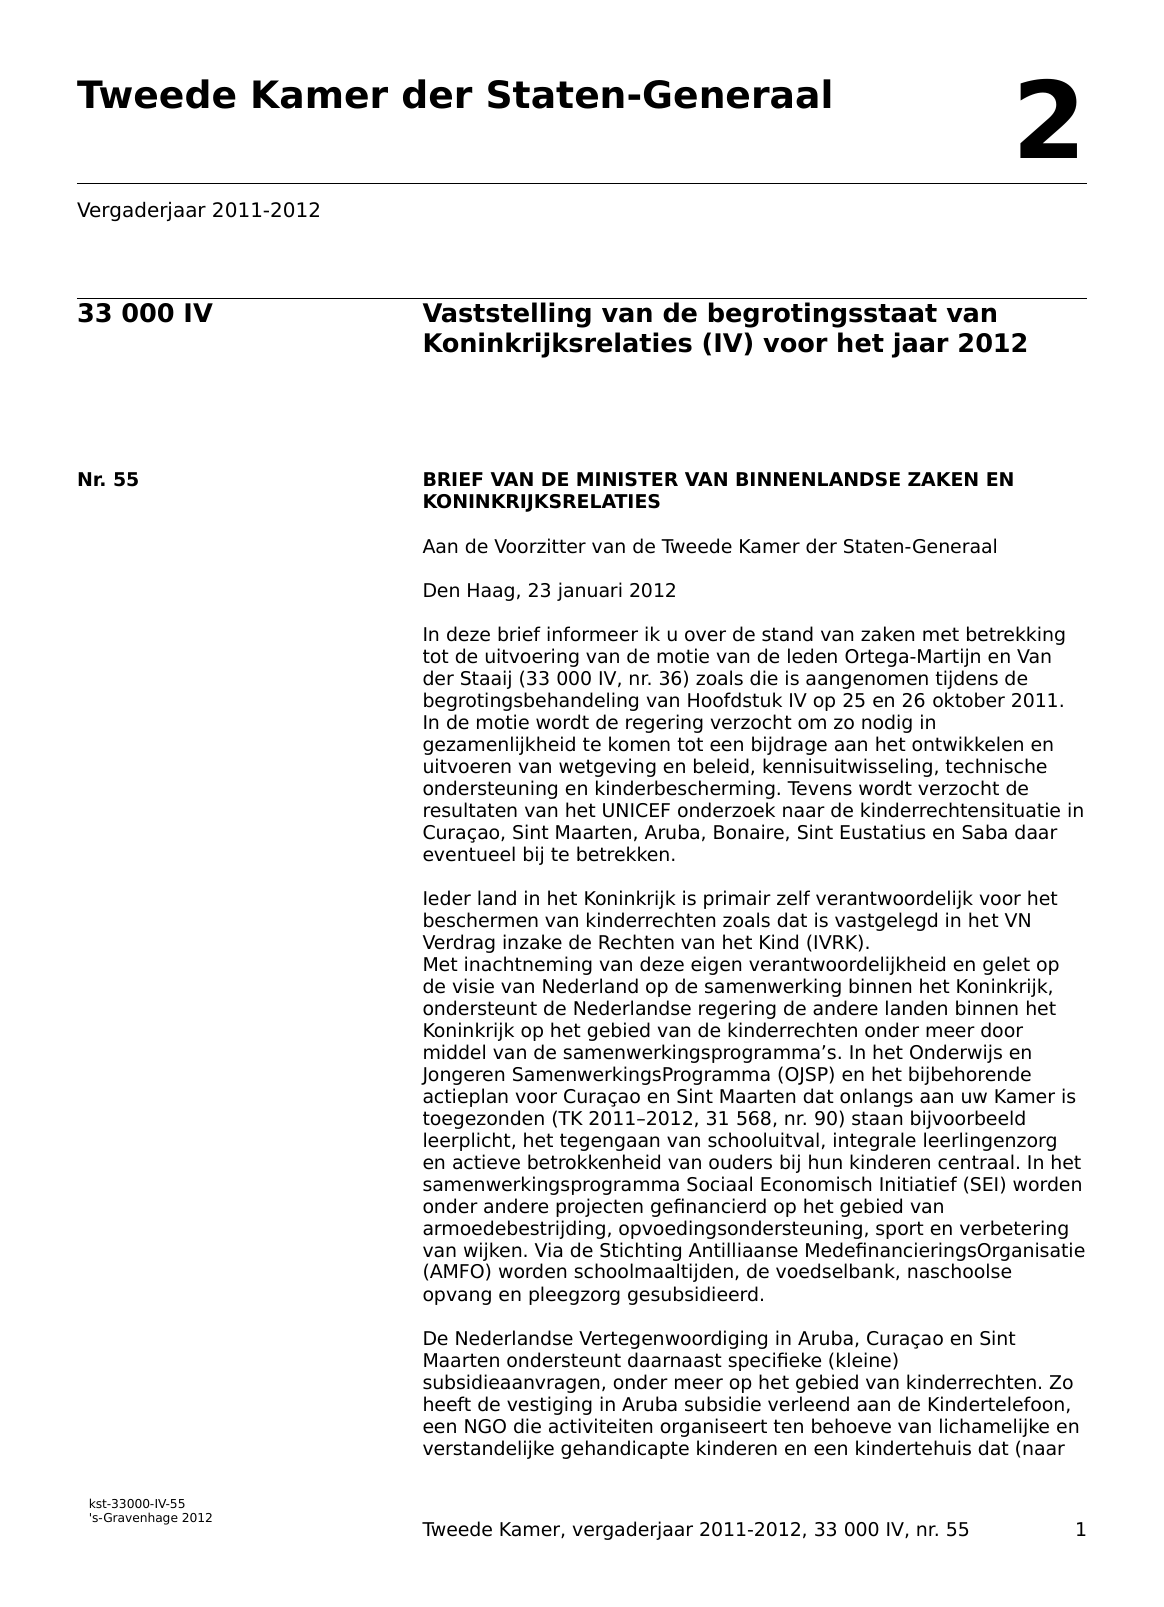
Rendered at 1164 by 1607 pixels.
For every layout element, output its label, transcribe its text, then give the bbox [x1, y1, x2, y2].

text Met inachtneming van deze eigen verantwoordelijkheid en gelet op de visie van Nederland op de samenwerking binnen het Koninkrijk, ondersteunt de Nederlandse regering de andere landen binnen het Koninkrijk op het gebied van de kinderrechten onder meer door middel van de samenwerkingsprogramma’s. In het Onderwijs en Jongeren SamenwerkingsProgramma (OJSP) en het bijbehorende actieplan voor Curaçao en Sint Maarten dat onlangs aan uw Kamer is toegezonden (TK 2011–2012, 31 568, nr. 90) staan bijvoorbeeld leerplicht, het tegengaan van schooluitval, integrale leerlingenzorg en actieve betrokkenheid van ouders bij hun kinderen centraal. In het samenwerkingsprogramma Sociaal Economisch Initiatief (SEI) worden onder andere projecten gefinancierd op het gebied van armoedebestrijding, opvoedingsondersteuning, sport en verbetering van wijken. Via de Stichting Antilliaanse MedefinancieringsOrganisatie (AMFO) worden schoolmaaltijden, de voedselbank, naschoolse opvang en pleegzorg gesubsidieerd. [422, 954, 1087, 1305]
subtitle Nr. 55 BRIEF VAN DE MINISTER VAN BINNENLANDSE ZAKEN EN KONINKRIJKSRELATIES [77, 469, 1087, 513]
table_cell Vergaderjaar 2011-2012 [77, 184, 1087, 298]
subtitle 33 000 IV Vaststelling van de begrotingsstaat van Koninkrijksrelaties (IV) voor het jaar 2012 [77, 299, 1087, 358]
text kst-33000-IV-55 [88, 1497, 323, 1511]
text Aan de Voorzitter van de Tweede Kamer der Staten-Generaal [422, 536, 1087, 557]
table_header 2 [886, 59, 1087, 183]
text 's-Gravenhage 2012 [88, 1511, 323, 1525]
text De Nederlandse Vertegenwoordiging in Aruba, Curaçao en Sint Maarten ondersteunt daarnaast specifieke (kleine) subsidieaanvragen, onder meer op het gebied van kinderrechten. Zo heeft de vestiging in Aruba subsidie verleend aan de Kindertelefoon, een NGO die activiteiten organiseert ten behoeve van lichamelijke en verstandelijke gehandicapte kinderen en een kindertehuis dat (naar [422, 1328, 1087, 1459]
text In deze brief informeer ik u over de stand van zaken met betrekking tot de uitvoering van de motie van de leden Ortega-Martijn en Van der Staaij (33 000 IV, nr. 36) zoals die is aangenomen tijdens de begrotingsbehandeling van Hoofdstuk IV op 25 en 26 oktober 2011. In de motie wordt de regering verzocht om zo nodig in gezamenlijkheid te komen tot een bijdrage aan het ontwikkelen en uitvoeren van wetgeving en beleid, kennisuitwisseling, technische ondersteuning en kinderbescherming. Tevens wordt verzocht de resultaten van het UNICEF onderzoek naar de kinderrechtensituatie in Curaçao, Sint Maarten, Aruba, Bonaire, Sint Eustatius en Saba daar eventueel bij te betrekken. [422, 624, 1087, 866]
text Ieder land in het Koninkrijk is primair zelf verantwoordelijk voor het beschermen van kinderrechten zoals dat is vastgelegd in het VN Verdrag inzake de Rechten van het Kind (IVRK). [422, 888, 1087, 954]
table_header Tweede Kamer der Staten-Generaal [77, 59, 886, 183]
text Den Haag, 23 januari 2012 [422, 580, 1087, 602]
